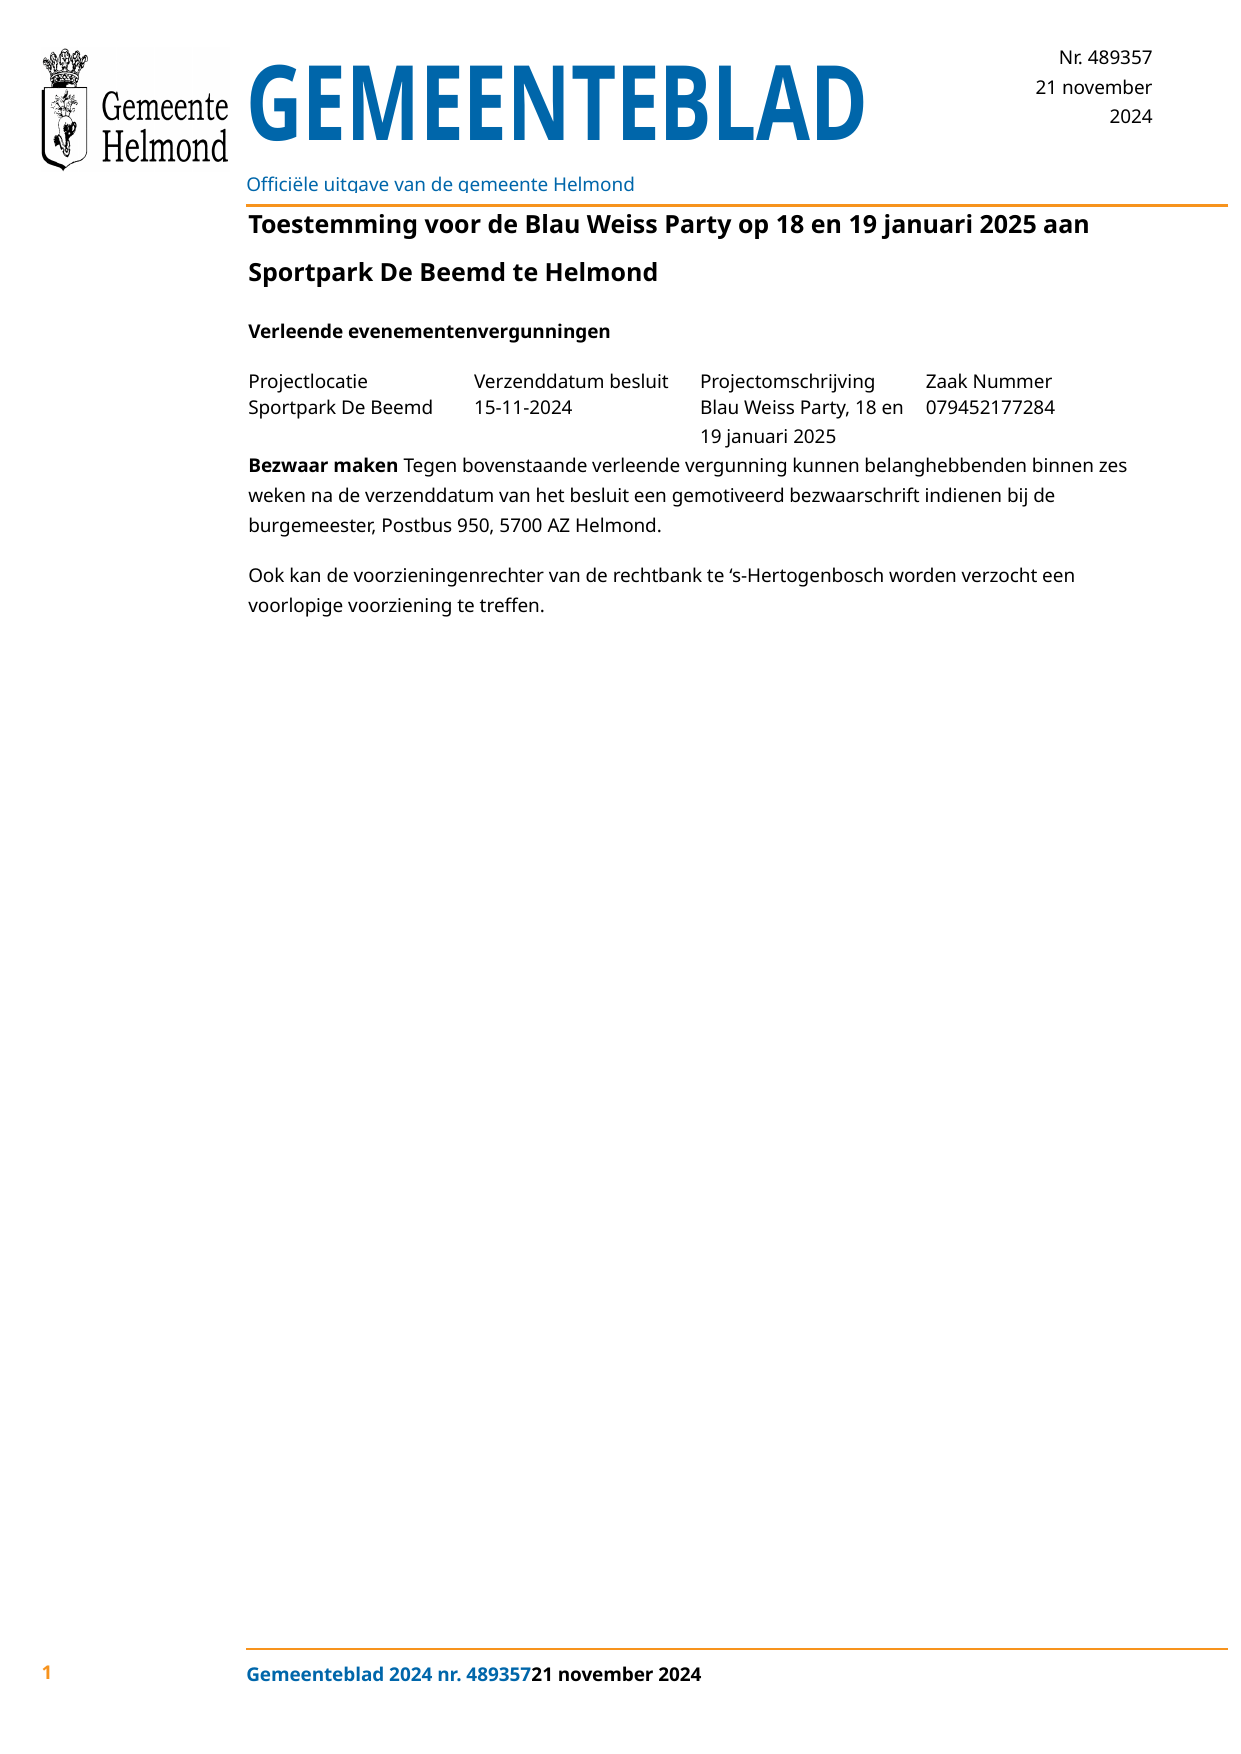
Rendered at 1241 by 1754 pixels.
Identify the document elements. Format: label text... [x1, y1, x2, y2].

table_header Verzenddatum besluit [474, 369, 700, 394]
picture [41, 47, 231, 172]
text Toestemming voor de Blau Weiss Party op 18 en 19 januari 2025 aan Sportpark De Beemd te Helmond [248, 207, 1152, 288]
table_cell Blau Weiss Party, 18 en 19 januari 2025 [700, 394, 926, 449]
table_cell 079452177284 [926, 394, 1152, 449]
table_cell 15-11-2024 [474, 394, 700, 449]
table_header Projectomschrijving [700, 369, 926, 394]
text Verleende evenementenvergunningen [248, 318, 1152, 344]
table_cell Sportpark De Beemd [248, 394, 474, 449]
table_header Projectlocatie [248, 369, 474, 394]
text Ook kan de voorzieningenrechter van de rechtbank te ‘s-Hertogenbosch worden verzocht een voorlopige voorziening te treffen. [248, 562, 1152, 618]
table_header Zaak Nummer [926, 369, 1152, 394]
text Bezwaar maken Tegen bovenstaande verleende vergunning kunnen belanghebbenden binnen zes weken na de verzenddatum van het besluit een gemotiveerd bezwaarschrift indienen bij de burgemeester, Postbus 950, 5700 AZ Helmond. [248, 453, 1152, 538]
